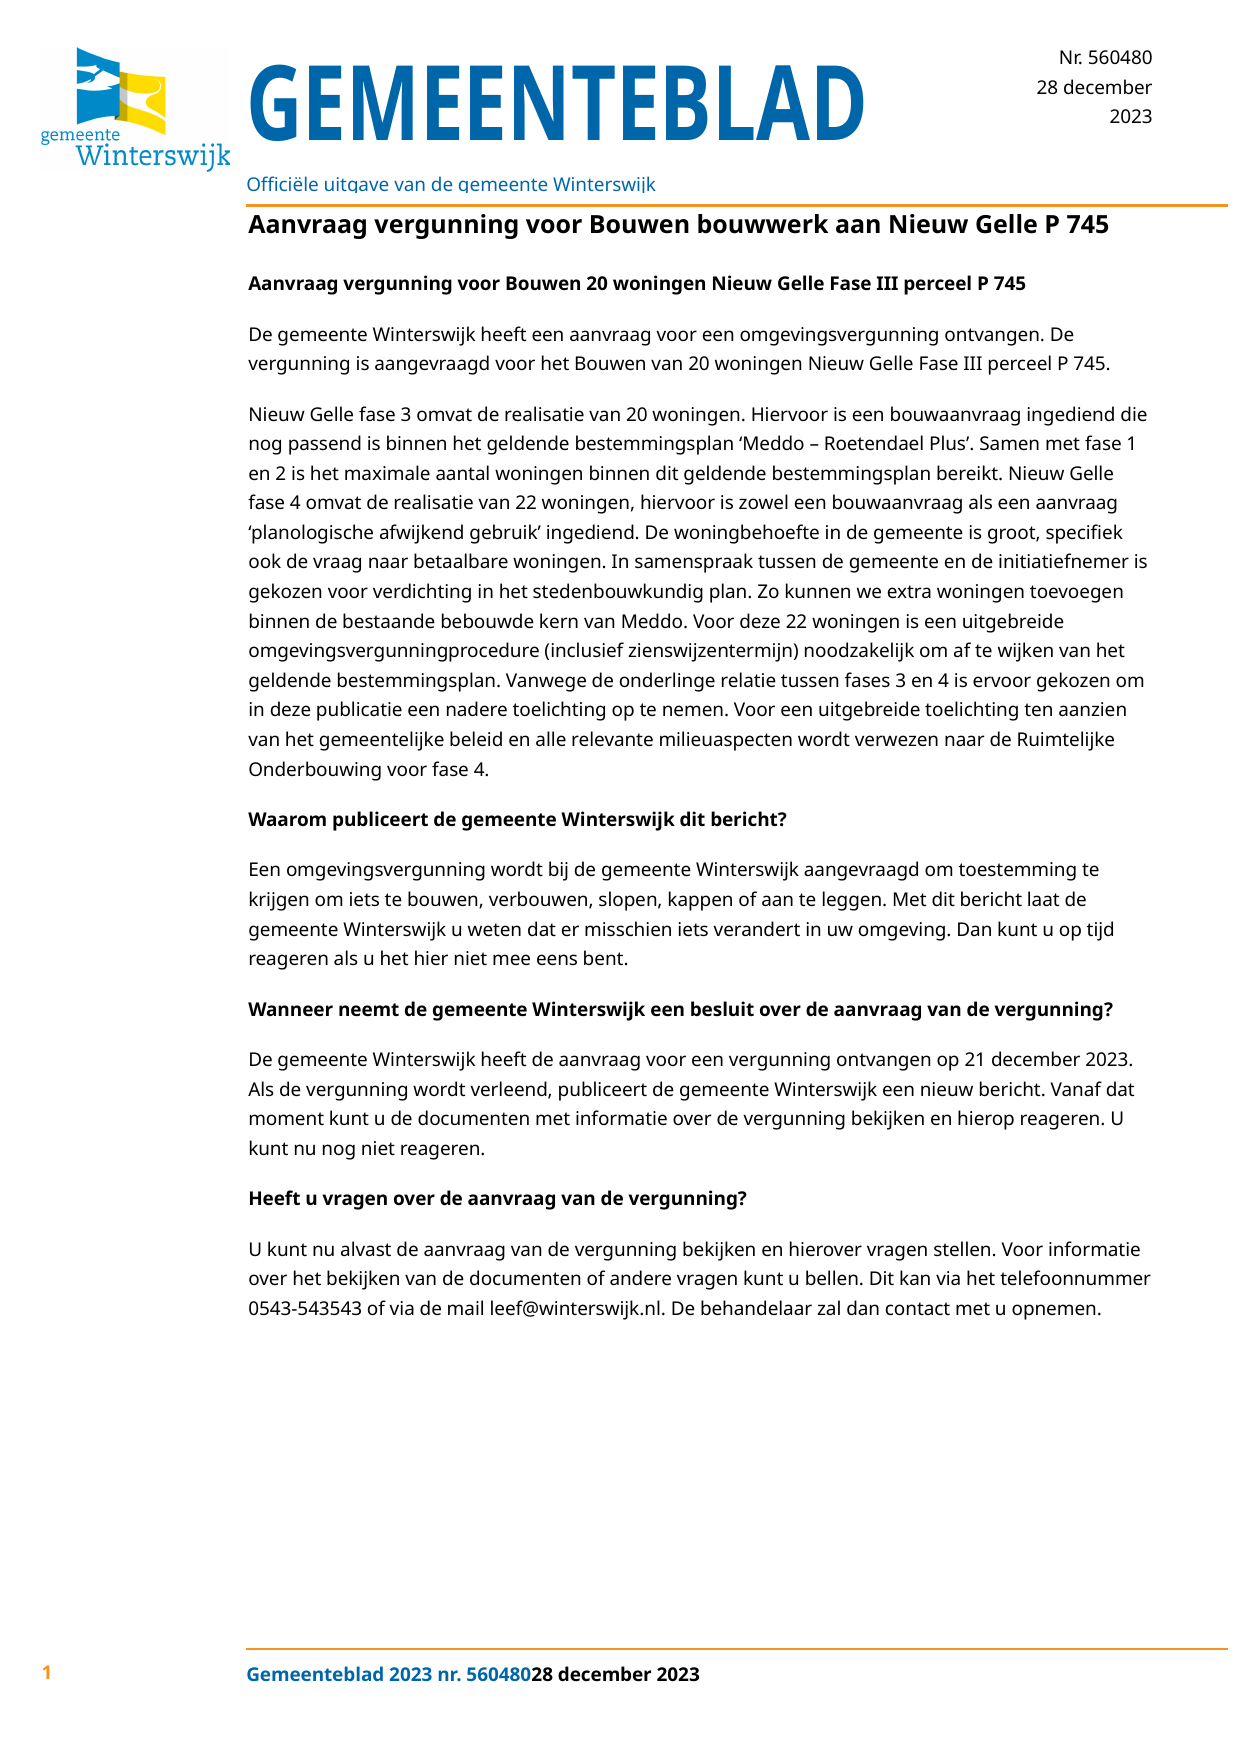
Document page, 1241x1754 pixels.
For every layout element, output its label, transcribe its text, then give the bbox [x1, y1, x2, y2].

text Een omgevingsvergunning wordt bij de gemeente Winterswijk aangevraagd om toestemming te krijgen om iets te bouwen, verbouwen, slopen, kappen of aan te leggen. Met dit bericht laat de gemeente Winterswijk u weten dat er misschien iets verandert in uw omgeving. Dan kunt u op tijd reageren als u het hier niet mee eens bent. [248, 857, 1152, 971]
picture [41, 47, 231, 172]
text De gemeente Winterswijk heeft een aanvraag voor een omgevingsvergunning ontvangen. De vergunning is aangevraagd voor het Bouwen van 20 woningen Nieuw Gelle Fase III perceel P 745. [248, 321, 1152, 376]
picture [225, 153, 231, 162]
text Nieuw Gelle fase 3 omvat de realisatie van 20 woningen. Hiervoor is een bouwaanvraag ingediend die nog passend is binnen het geldende bestemmingsplan ‘Meddo – Roetendael Plus’. Samen met fase 1 en 2 is het maximale aantal woningen binnen dit geldende bestemmingsplan bereikt. Nieuw Gelle fase 4 omvat de realisatie van 22 woningen, hiervoor is zowel een bouwaanvraag als een aanvraag ‘planologische afwijkend gebruik’ ingediend. De woningbehoefte in de gemeente is groot, specifiek ook de vraag naar betaalbare woningen. In samenspraak tussen de gemeente en de initiatiefnemer is gekozen voor verdichting in het stedenbouwkundig plan. Zo kunnen we extra woningen toevoegen binnen de bestaande bebouwde kern van Meddo. Voor deze 22 woningen is een uitgebreide omgevingsvergunningprocedure (inclusief zienswijzentermijn) noodzakelijk om af te wijken van het geldende bestemmingsplan. Vanwege de onderlinge relatie tussen fases 3 en 4 is ervoor gekozen om in deze publicatie een nadere toelichting op te nemen. Voor een uitgebreide toelichting ten aanzien van het gemeentelijke beleid en alle relevante milieuaspecten wordt verwezen naar de Ruimtelijke Onderbouwing voor fase 4. [248, 401, 1152, 781]
text U kunt nu alvast de aanvraag van de vergunning bekijken en hierover vragen stellen. Voor informatie over het bekijken van de documenten of andere vragen kunt u bellen. Dit kan via het telefoonnummer 0543-543543 of via de mail leef@winterswijk.nl. De behandelaar zal dan contact met u opnemen. [248, 1236, 1152, 1321]
text Aanvraag vergunning voor Bouwen bouwwerk aan Nieuw Gelle P 745 [248, 207, 1152, 241]
text Aanvraag vergunning voor Bouwen 20 woningen Nieuw Gelle Fase III perceel P 745 [248, 270, 1152, 296]
text Waarom publiceert de gemeente Winterswijk dit bericht? [248, 806, 1152, 832]
text Heeft u vragen over de aanvraag van de vergunning? [248, 1185, 1152, 1211]
text De gemeente Winterswijk heeft de aanvraag voor een vergunning ontvangen op 21 december 2023. Als de vergunning wordt verleend, publiceert de gemeente Winterswijk een nieuw bericht. Vanaf dat moment kunt u de documenten met informatie over de vergunning bekijken en hierop reageren. U kunt nu nog niet reageren. [248, 1046, 1152, 1161]
text Wanneer neemt de gemeente Winterswijk een besluit over de aanvraag van de vergunning? [248, 996, 1152, 1021]
